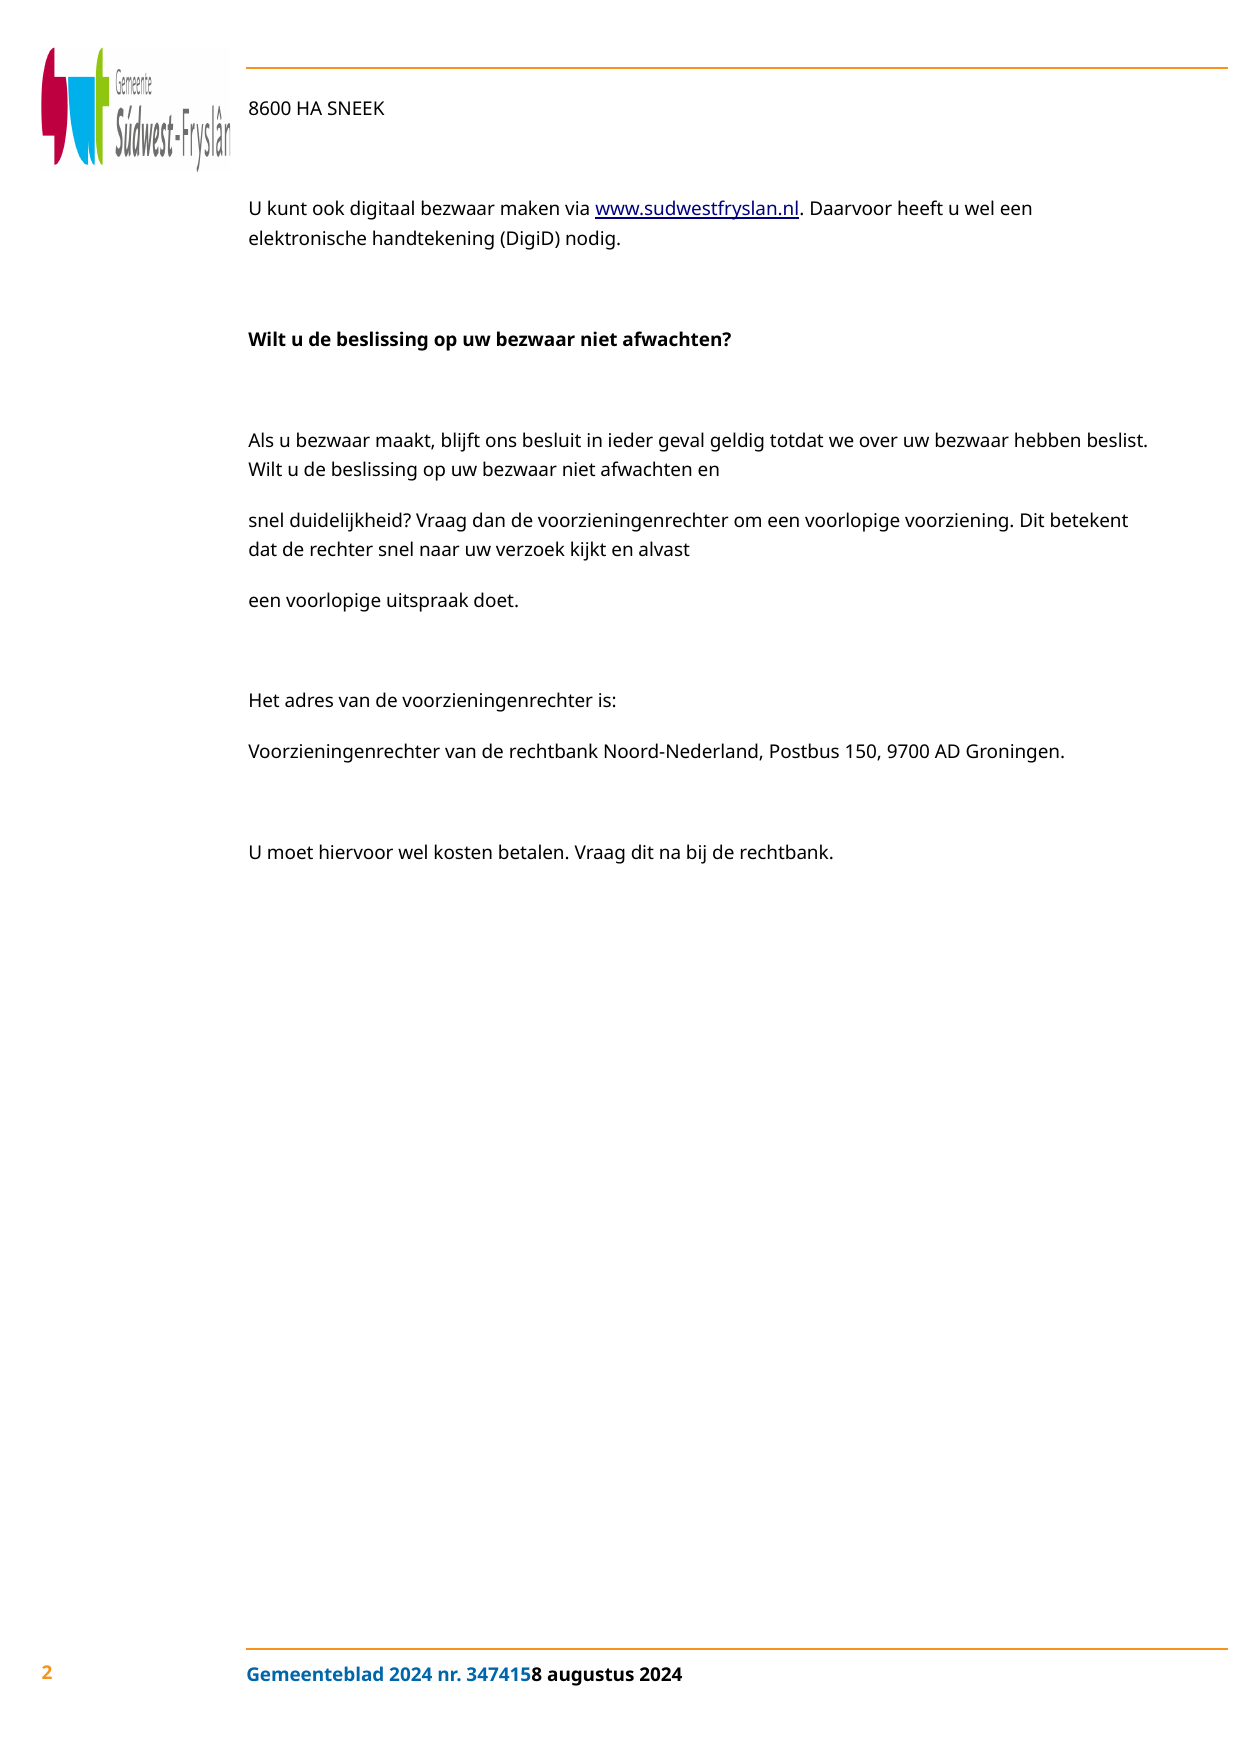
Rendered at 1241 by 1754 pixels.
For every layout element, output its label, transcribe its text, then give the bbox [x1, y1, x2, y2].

text 8600 HA SNEEK [248, 95, 1152, 121]
text Wilt u de beslissing op uw bezwaar niet afwachten? [248, 326, 1152, 352]
text U moet hiervoor wel kosten betalen. Vraag dit na bij de rechtbank. [248, 839, 1152, 865]
text Voorzieningenrechter van de rechtbank Noord-Nederland, Postbus 150, 9700 AD Groningen. [248, 738, 1152, 764]
text Het adres van de voorzieningenrechter is: [248, 688, 1152, 713]
text U kunt ook digitaal bezwaar maken via www.sudwestfryslan.nl. Daarvoor heeft u wel een elektronische handtekening (DigiD) nodig. [248, 196, 1152, 251]
text snel duidelijkheid? Vraag dan de voorzieningenrechter om een voorlopige voorziening. Dit betekent dat de rechter snel naar uw verzoek kijkt en alvast [248, 507, 1152, 562]
text Als u bezwaar maakt, blijft ons besluit in ieder geval geldig totdat we over uw bezwaar hebben beslist. Wilt u de beslissing op uw bezwaar niet afwachten en [248, 427, 1152, 482]
picture [41, 47, 231, 172]
text een voorlopige uitspraak doet. [248, 587, 1152, 613]
